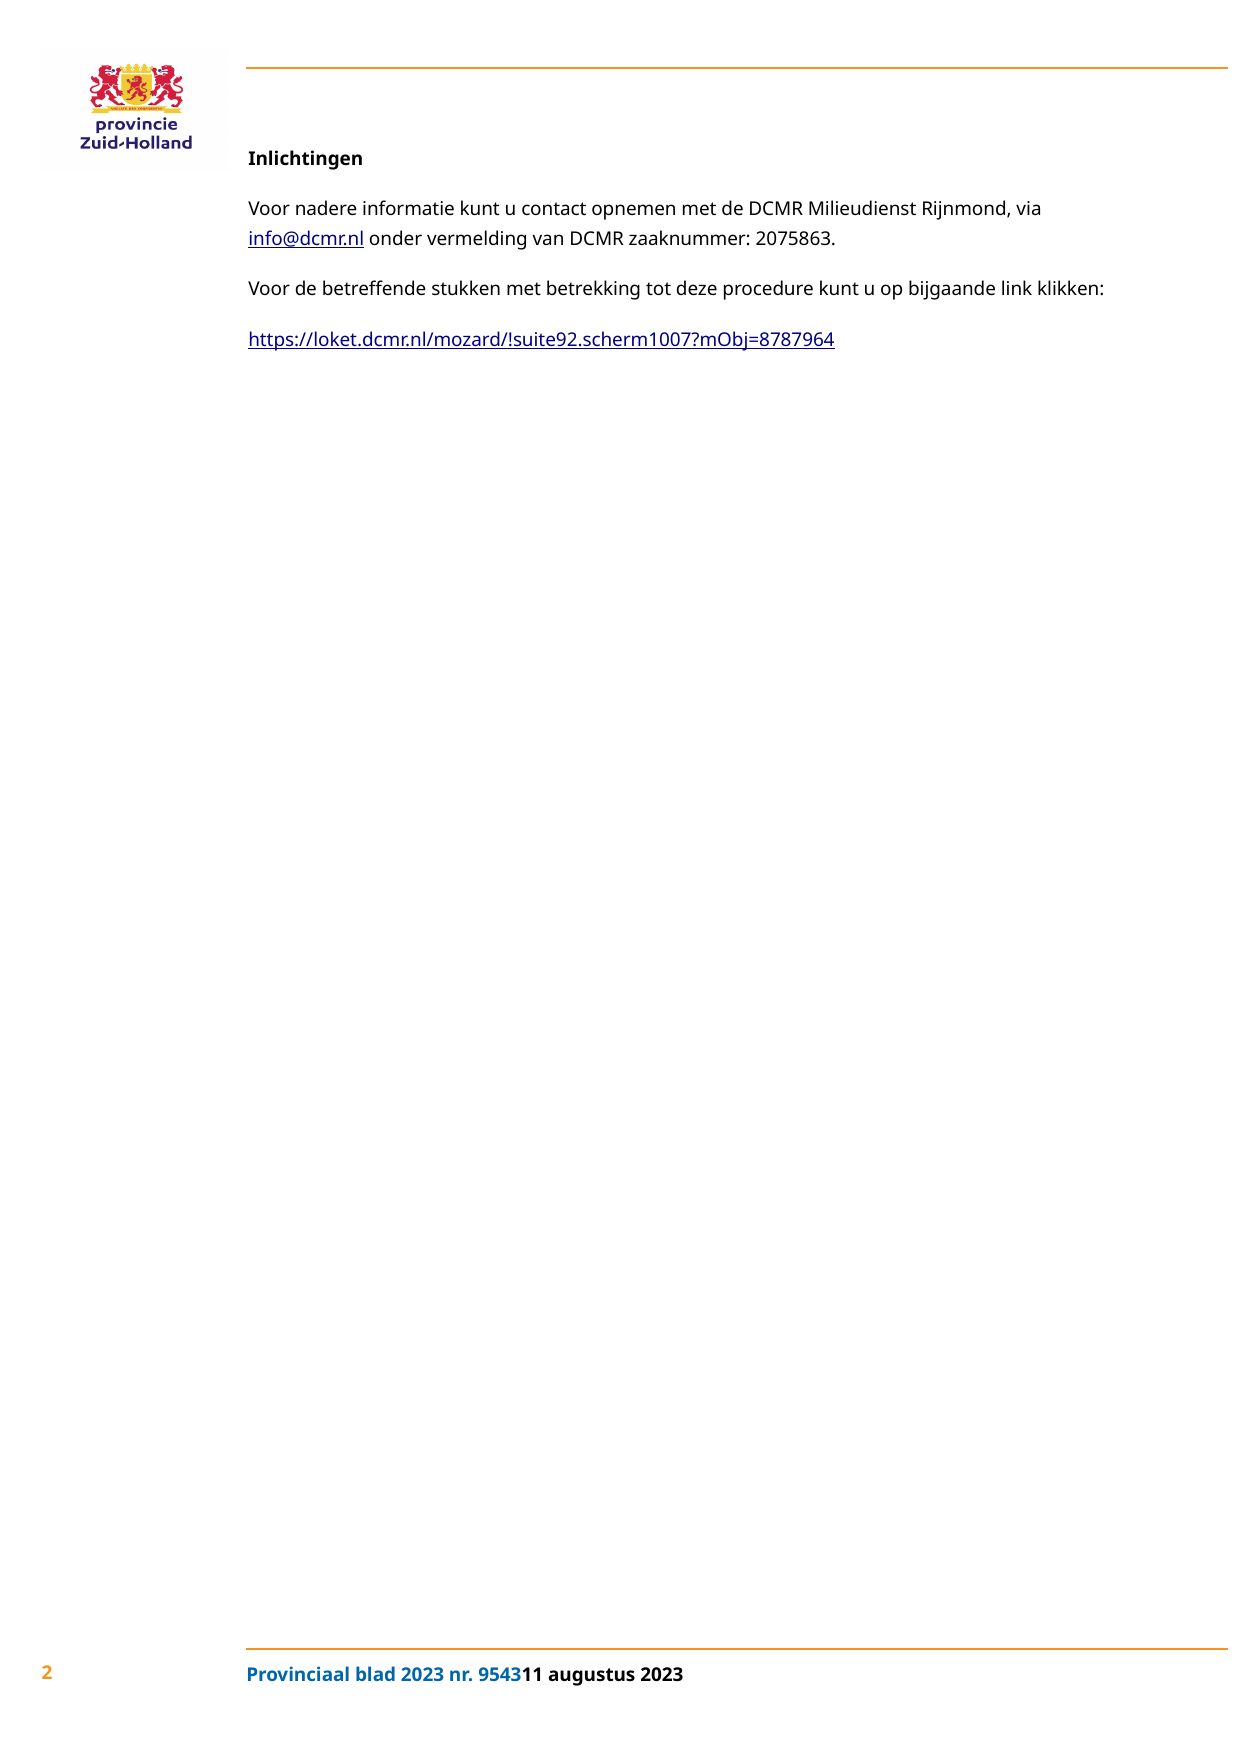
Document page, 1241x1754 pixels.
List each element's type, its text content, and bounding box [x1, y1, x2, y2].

picture [41, 47, 231, 172]
text Inlichtingen [248, 145, 1152, 171]
text https://loket.dcmr.nl/mozard/!suite92.scherm1007?mObj=8787964 [248, 326, 1152, 352]
text Voor nadere informatie kunt u contact opnemen met de DCMR Milieudienst Rijnmond, via info@dcmr.nl onder vermelding van DCMR zaaknummer: 2075863. [248, 196, 1152, 251]
text Voor de betreffende stukken met betrekking tot deze procedure kunt u op bijgaande link klikken: [248, 276, 1152, 301]
